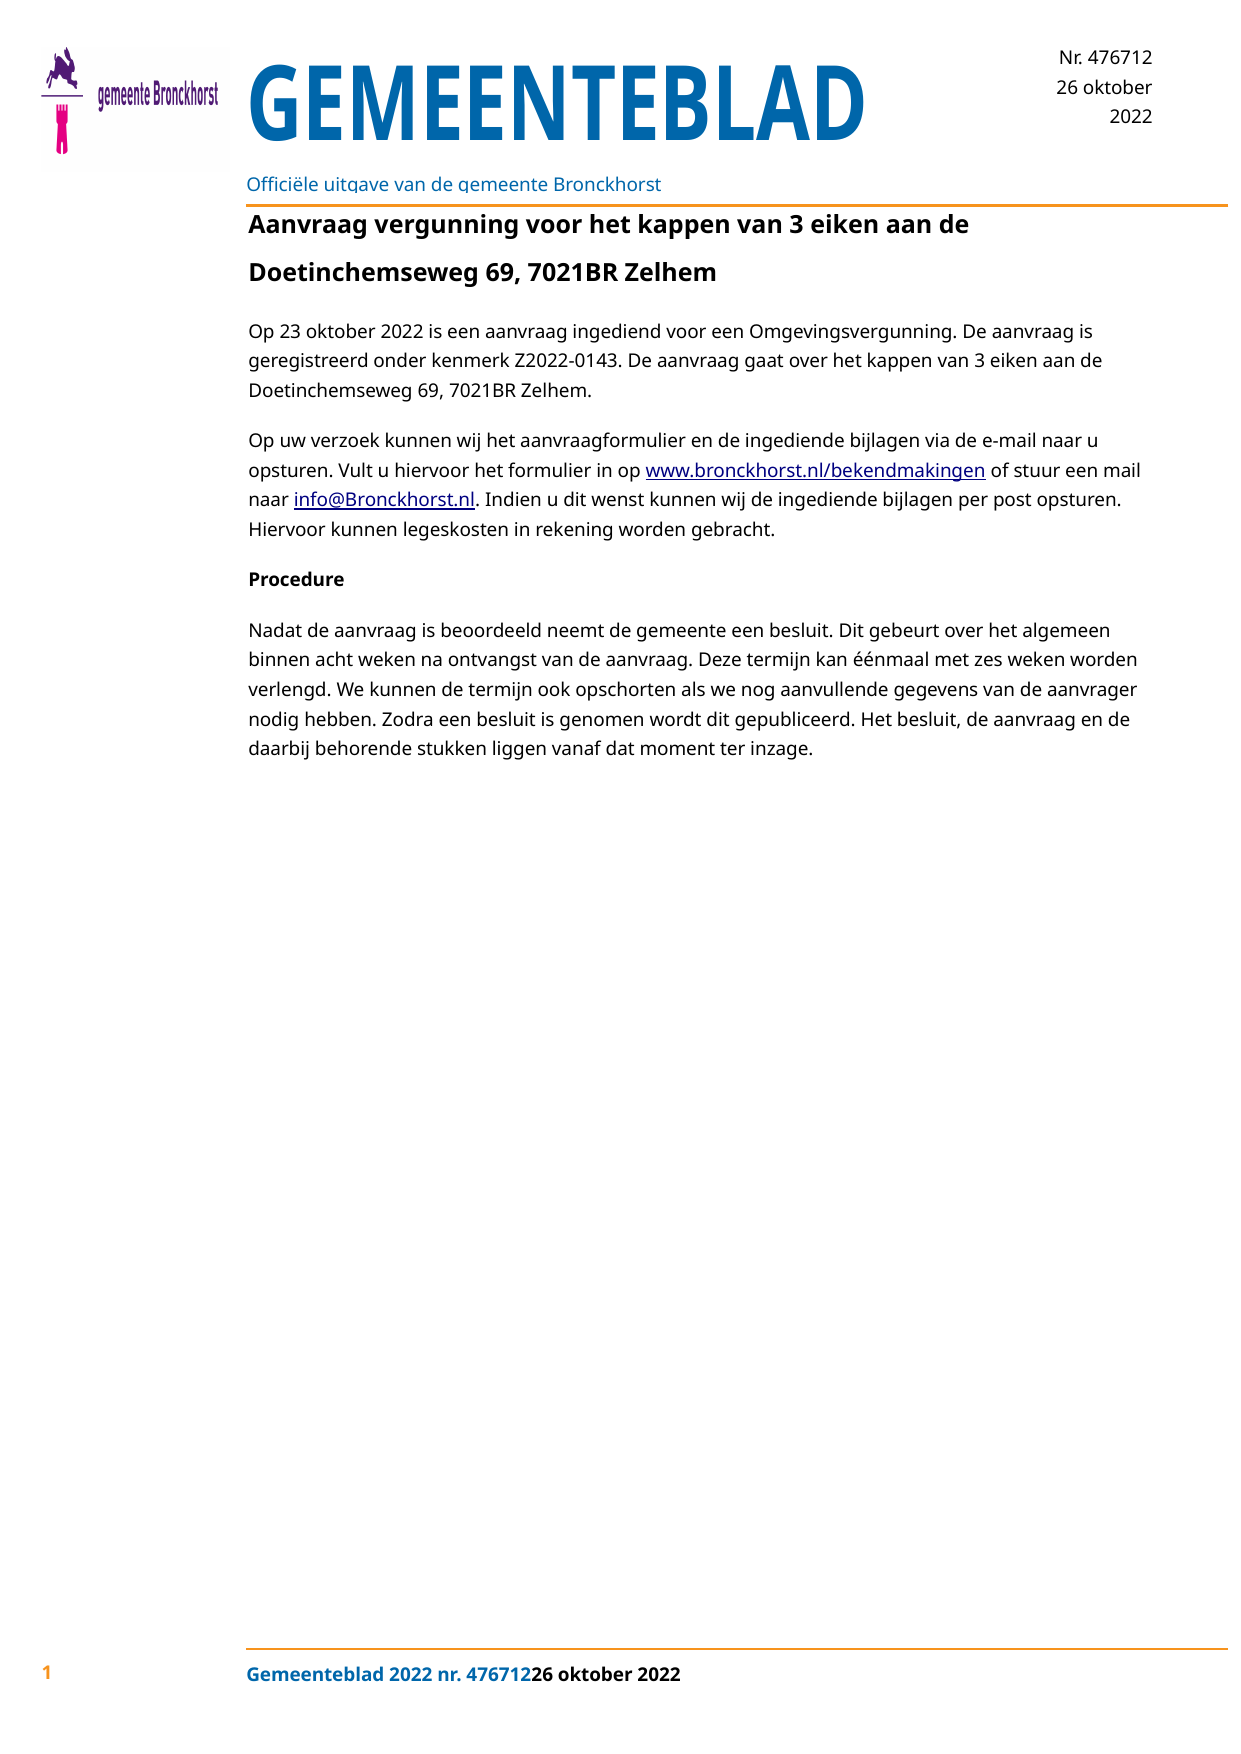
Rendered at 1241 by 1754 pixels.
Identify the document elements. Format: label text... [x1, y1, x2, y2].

text Aanvraag vergunning voor het kappen van 3 eiken aan de Doetinchemseweg 69, 7021BR Zelhem [248, 207, 1152, 288]
text Op 23 oktober 2022 is een aanvraag ingediend voor een Omgevingsvergunning. De aanvraag is geregistreerd onder kenmerk Z2022-0143. De aanvraag gaat over het kappen van 3 eiken aan de Doetinchemseweg 69, 7021BR Zelhem. [248, 318, 1152, 403]
picture [41, 47, 231, 172]
text Procedure [248, 567, 1152, 592]
text Nadat de aanvraag is beoordeeld neemt de gemeente een besluit. Dit gebeurt over het algemeen binnen acht weken na ontvangst van de aanvraag. Deze termijn kan éénmaal met zes weken worden verlengd. We kunnen de termijn ook opschorten als we nog aanvullende gegevens van de aanvrager nodig hebben. Zodra een besluit is genomen wordt dit gepubliceerd. Het besluit, de aanvraag en de daarbij behorende stukken liggen vanaf dat moment ter inzage. [248, 617, 1152, 761]
text Op uw verzoek kunnen wij het aanvraagformulier en de ingediende bijlagen via de e-mail naar u opsturen. Vult u hiervoor het formulier in op www.bronckhorst.nl/bekendmakingen of stuur een mail naar info@Bronckhorst.nl. Indien u dit wenst kunnen wij de ingediende bijlagen per post opsturen. Hiervoor kunnen legeskosten in rekening worden gebracht. [248, 427, 1152, 542]
